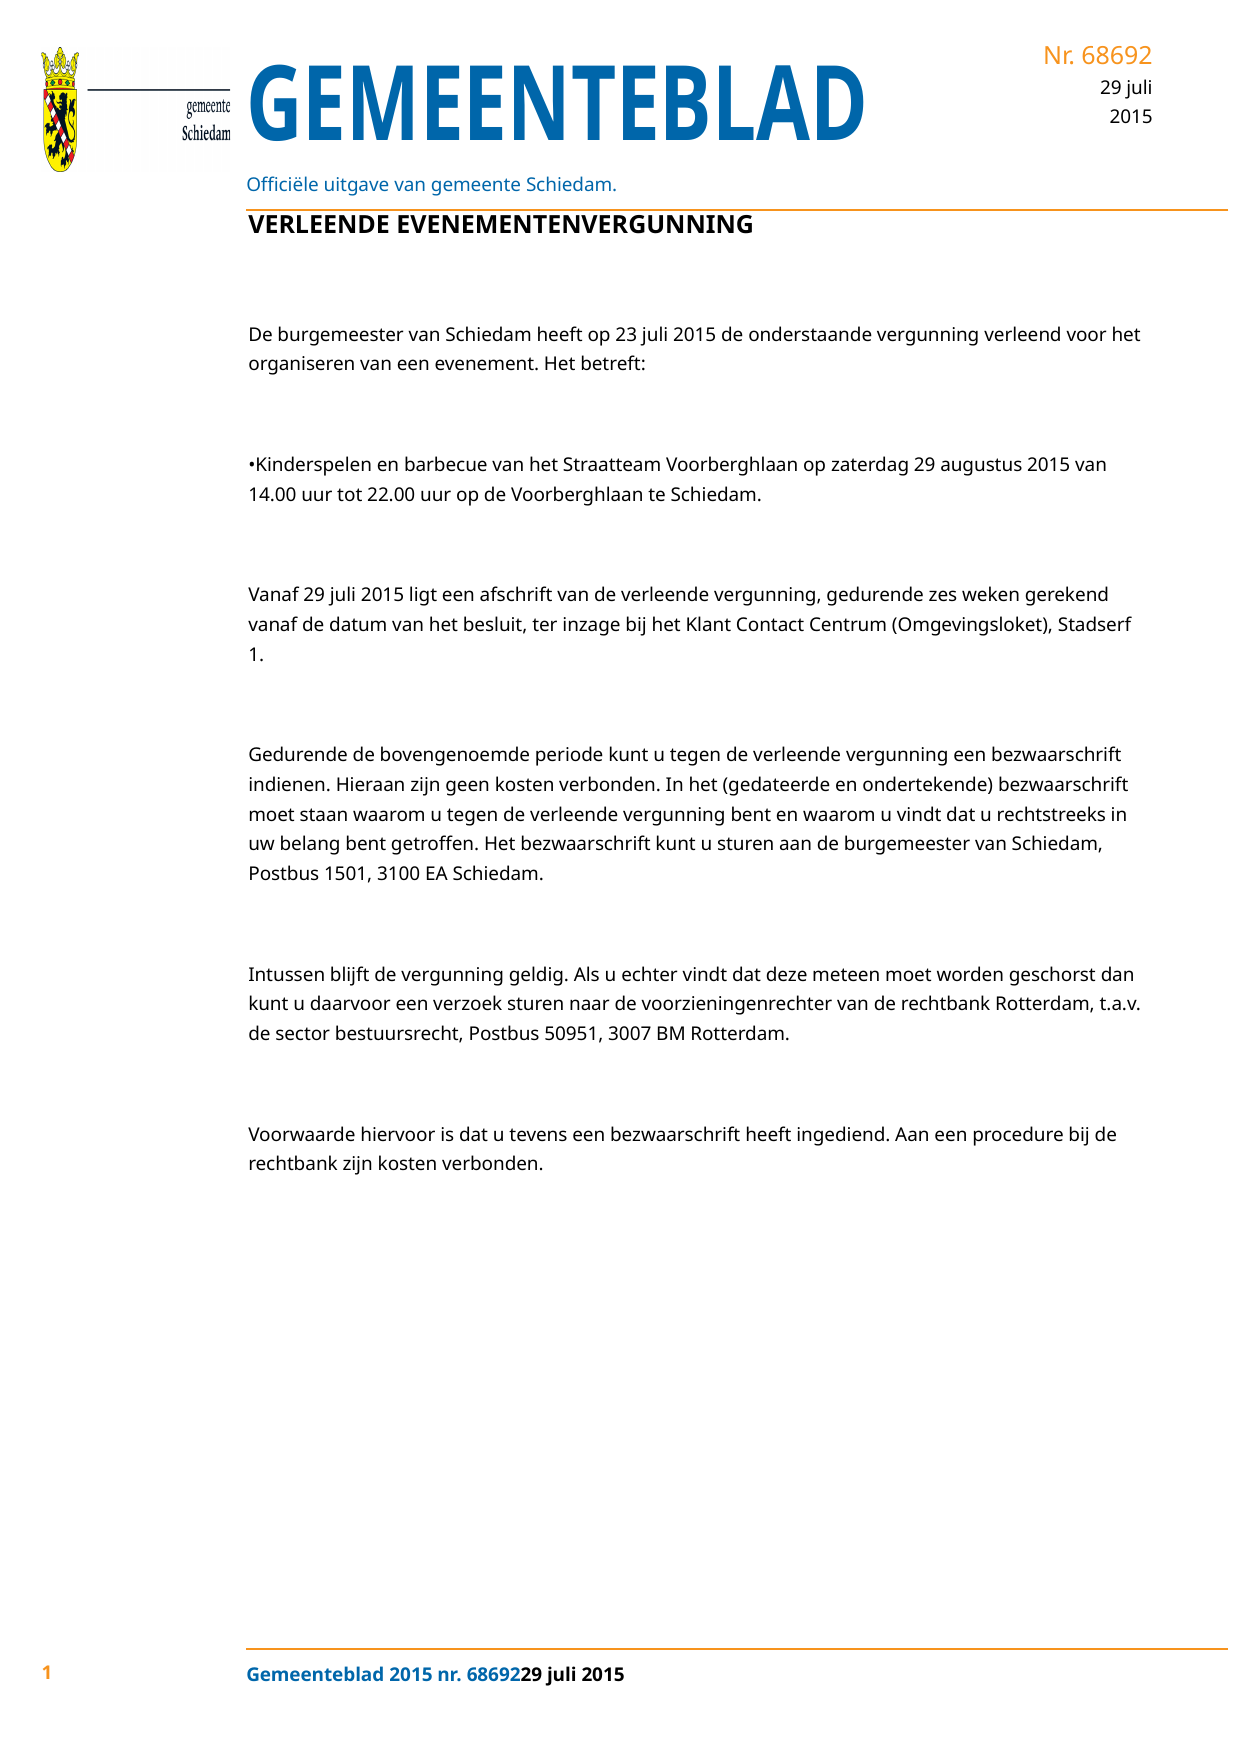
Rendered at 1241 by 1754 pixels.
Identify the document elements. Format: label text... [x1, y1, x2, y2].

text Intussen blijft de vergunning geldig. Als u echter vindt dat deze meteen moet worden geschorst dan kunt u daarvoor een verzoek sturen naar de voorzieningenrechter van de rechtbank Rotterdam, t.a.v. de sector bestuursrecht, Postbus 50951, 3007 BM Rotterdam. [248, 961, 1152, 1046]
text •Kinderspelen en barbecue van het Straatteam Voorberghlaan op zaterdag 29 augustus 2015 van 14.00 uur tot 22.00 uur op de Voorberghlaan te Schiedam. [248, 451, 1152, 506]
text Vanaf 29 juli 2015 ligt een afschrift van de verleende vergunning, gedurende zes weken gerekend vanaf de datum van het besluit, ter inzage bij het Klant Contact Centrum (Omgevingsloket), Stadserf 1. [248, 582, 1152, 666]
picture [41, 47, 231, 172]
text De burgemeester van Schiedam heeft op 23 juli 2015 de onderstaande vergunning verleend voor het organiseren van een evenement. Het betreft: [248, 321, 1152, 376]
text Voorwaarde hiervoor is dat u tevens een bezwaarschrift heeft ingediend. Aan een procedure bij de rechtbank zijn kosten verbonden. [248, 1121, 1152, 1176]
text VERLEENDE EVENEMENTENVERGUNNING [248, 211, 1152, 241]
text Gedurende de bovengenoemde periode kunt u tegen de verleende vergunning een bezwaarschrift indienen. Hieraan zijn geen kosten verbonden. In het (gedateerde en ondertekende) bezwaarschrift moet staan waarom u tegen de verleende vergunning bent en waarom u vindt dat u rechtstreeks in uw belang bent getroffen. Het bezwaarschrift kunt u sturen aan de burgemeester van Schiedam, Postbus 1501, 3100 EA Schiedam. [248, 742, 1152, 886]
